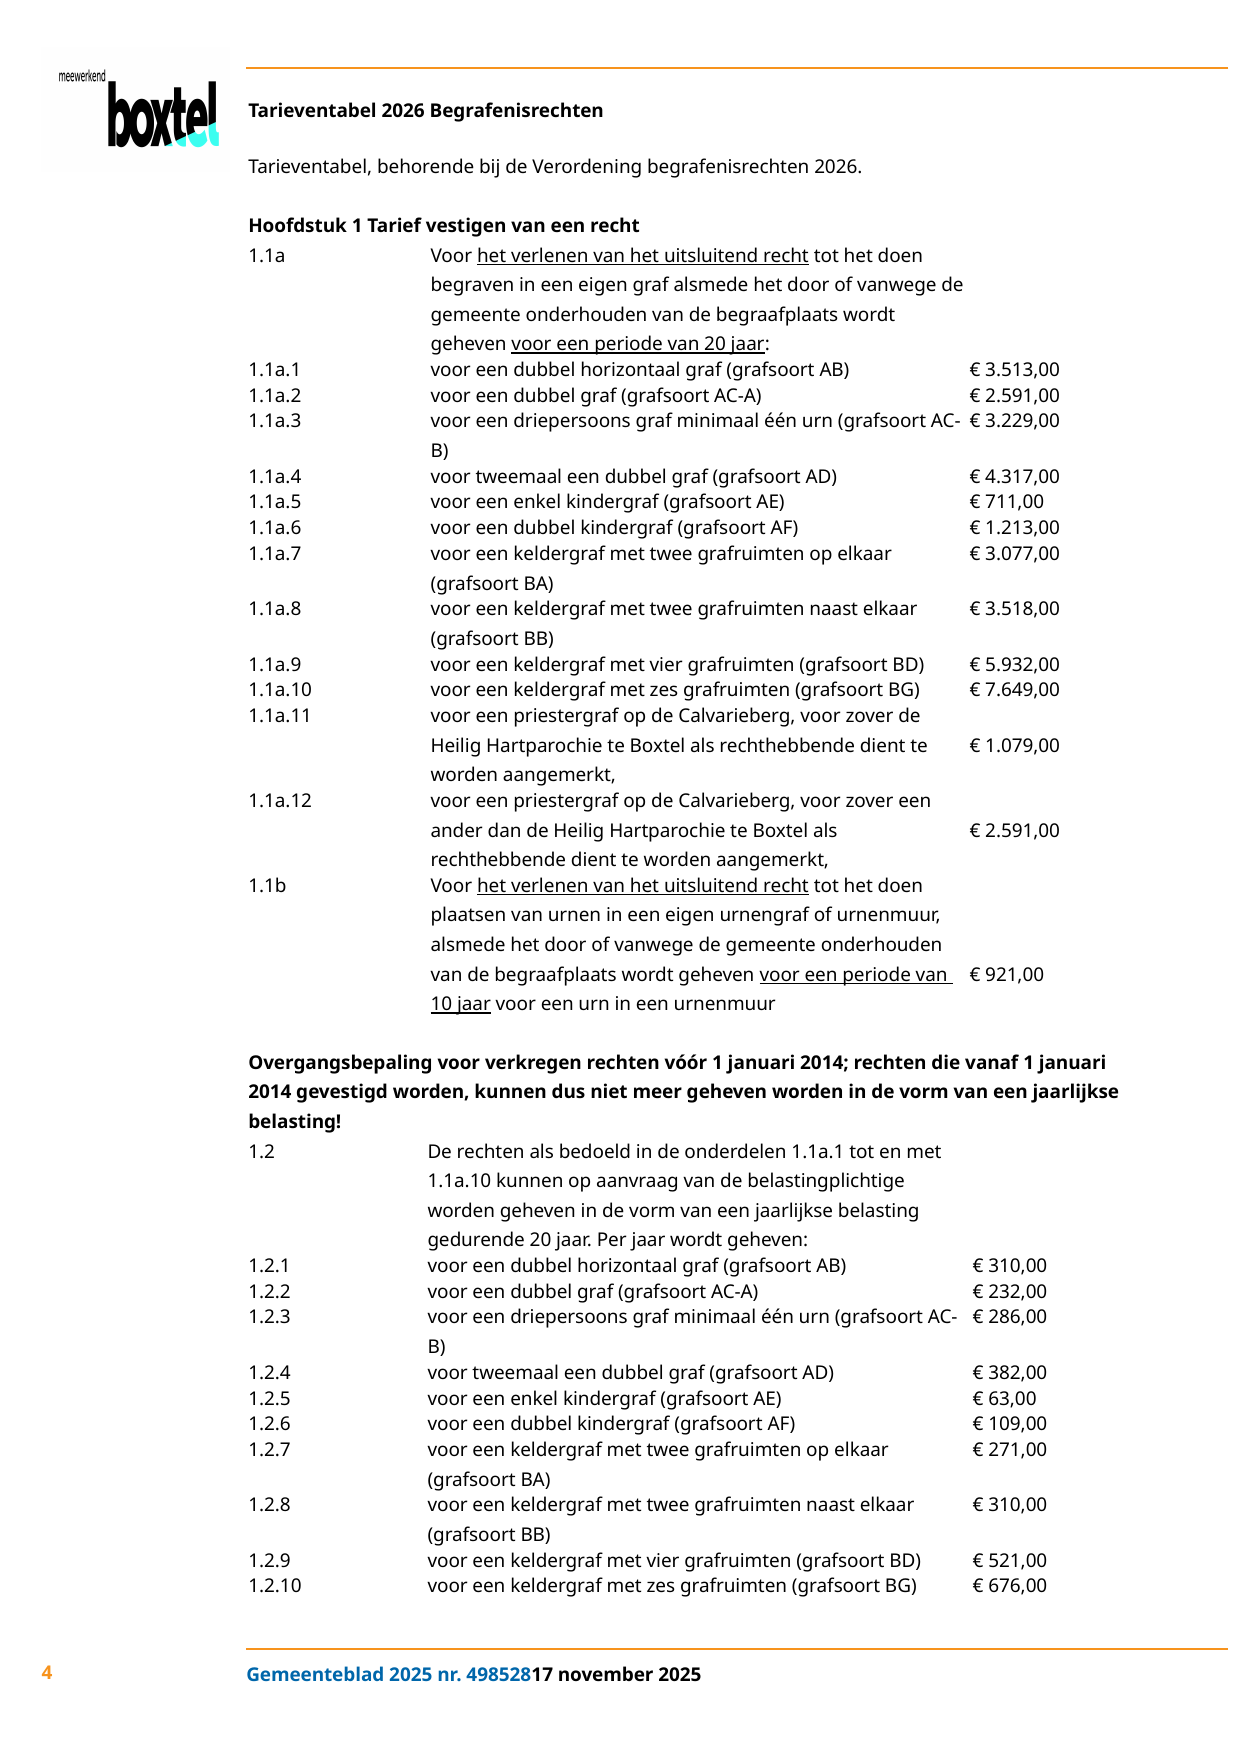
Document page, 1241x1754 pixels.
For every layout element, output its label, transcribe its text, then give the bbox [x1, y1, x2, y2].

table_cell € 4.317,00 [969, 463, 1152, 489]
table_cell 1.2.3 [248, 1304, 427, 1359]
table_cell voor een priestergraf op de Calvarieberg, voor zover een ander dan de Heilig Hartparochie te Boxtel als rechthebbende dient te worden aangemerkt, [430, 787, 969, 872]
table_cell € 2.591,00 [969, 382, 1152, 408]
table_cell voor een enkel kindergraf (grafsoort AE) [427, 1385, 972, 1411]
table_cell € 271,00 [973, 1436, 1152, 1492]
table_cell 1.2.9 [248, 1547, 427, 1573]
table_cell voor een dubbel horizontaal graf (grafsoort AB) [430, 356, 969, 382]
table_cell € 1.079,00 [969, 702, 1152, 787]
table_cell € 3.513,00 [969, 356, 1152, 382]
table_cell 1.1a.10 [248, 677, 430, 702]
table_cell voor een keldergraf met twee grafruimten op elkaar (grafsoort BA) [430, 540, 969, 596]
table_cell 1.2.7 [248, 1436, 427, 1492]
table_cell € 232,00 [973, 1278, 1152, 1304]
table_cell € 2.591,00 [969, 787, 1152, 872]
table_cell € 676,00 [973, 1573, 1152, 1598]
table_cell 1.1a.5 [248, 489, 430, 514]
table_cell 1.1a.11 [248, 702, 430, 787]
table_cell voor tweemaal een dubbel graf (grafsoort AD) [430, 463, 969, 489]
table_cell voor een keldergraf met vier grafruimten (grafsoort BD) [430, 651, 969, 677]
table_cell voor een keldergraf met twee grafruimten naast elkaar (grafsoort BB) [430, 596, 969, 651]
table_cell voor een dubbel kindergraf (grafsoort AF) [430, 515, 969, 540]
table_header Voor het verlenen van het uitsluitend recht tot het doen begraven in een eigen graf alsmede het door of vanwege de gemeente onderhouden van de begraafplaats wordt geheven voor een periode van 20 jaar: [430, 242, 969, 356]
table_cell € 521,00 [973, 1547, 1152, 1573]
table_header [969, 242, 1152, 356]
table_cell € 3.518,00 [969, 596, 1152, 651]
table_cell € 310,00 [973, 1492, 1152, 1547]
table_cell 1.1a.4 [248, 463, 430, 489]
table_cell voor een priestergraf op de Calvarieberg, voor zover de Heilig Hartparochie te Boxtel als rechthebbende dient te worden aangemerkt, [430, 702, 969, 787]
table_cell voor een dubbel graf (grafsoort AC-A) [427, 1278, 972, 1304]
text Overgangsbepaling voor verkregen rechten vóór 1 januari 2014; rechten die vanaf 1 januari 2014 gevestigd worden, kunnen dus niet meer geheven worden in de vorm van een jaarlijkse belasting! [248, 1049, 1152, 1134]
table_cell € 109,00 [973, 1411, 1152, 1436]
table_cell voor een dubbel graf (grafsoort AC-A) [430, 382, 969, 408]
table_header De rechten als bedoeld in de onderdelen 1.1a.1 tot en met 1.1a.10 kunnen op aanvraag van de belastingplichtige worden geheven in de vorm van een jaarlijkse belasting gedurende 20 jaar. Per jaar wordt geheven: [427, 1138, 972, 1252]
table_cell € 3.229,00 [969, 408, 1152, 463]
table_cell 1.1a.12 [248, 787, 430, 872]
table_cell € 1.213,00 [969, 515, 1152, 540]
table_cell € 63,00 [973, 1385, 1152, 1411]
text Tarieventabel, behorende bij de Verordening begrafenisrechten 2026. [248, 153, 1152, 179]
table_cell voor een driepersoons graf minimaal één urn (grafsoort AC-B) [430, 408, 969, 463]
picture [41, 47, 231, 172]
table_cell 1.2.2 [248, 1278, 427, 1304]
table_cell € 921,00 [969, 872, 1152, 1016]
table_cell 1.1a.9 [248, 651, 430, 677]
table_cell voor een keldergraf met zes grafruimten (grafsoort BG) [430, 677, 969, 702]
table_header 1.2 [248, 1138, 427, 1252]
table_cell 1.1a.8 [248, 596, 430, 651]
table_cell 1.1a.1 [248, 356, 430, 382]
table_cell voor een keldergraf met zes grafruimten (grafsoort BG) [427, 1573, 972, 1598]
table_cell voor een dubbel kindergraf (grafsoort AF) [427, 1411, 972, 1436]
table_cell € 382,00 [973, 1359, 1152, 1385]
table_cell 1.2.4 [248, 1359, 427, 1385]
table_cell 1.2.1 [248, 1252, 427, 1278]
table_cell 1.2.8 [248, 1492, 427, 1547]
table_cell Voor het verlenen van het uitsluitend recht tot het doen plaatsen van urnen in een eigen urnengraf of urnenmuur, alsmede het door of vanwege de gemeente onderhouden van de begraafplaats wordt geheven voor een periode van 10 jaar voor een urn in een urnenmuur [430, 872, 969, 1016]
table_cell € 3.077,00 [969, 540, 1152, 596]
table_cell voor een keldergraf met twee grafruimten op elkaar (grafsoort BA) [427, 1436, 972, 1492]
table_cell 1.1a.3 [248, 408, 430, 463]
table_cell 1.2.10 [248, 1573, 427, 1598]
table_cell 1.1b [248, 872, 430, 1016]
table_cell voor een keldergraf met twee grafruimten naast elkaar (grafsoort BB) [427, 1492, 972, 1547]
table_cell 1.1a.7 [248, 540, 430, 596]
table_cell voor een dubbel horizontaal graf (grafsoort AB) [427, 1252, 972, 1278]
table_cell 1.1a.2 [248, 382, 430, 408]
table_header [973, 1138, 1152, 1252]
table_cell voor tweemaal een dubbel graf (grafsoort AD) [427, 1359, 972, 1385]
table_cell € 310,00 [973, 1252, 1152, 1278]
table_cell voor een driepersoons graf minimaal één urn (grafsoort AC-B) [427, 1304, 972, 1359]
text Tarieventabel 2026 Begrafenisrechten [248, 95, 1152, 123]
table_cell 1.2.5 [248, 1385, 427, 1411]
table_cell € 286,00 [973, 1304, 1152, 1359]
table_cell € 7.649,00 [969, 677, 1152, 702]
table_cell € 711,00 [969, 489, 1152, 514]
table_cell € 5.932,00 [969, 651, 1152, 677]
table_header 1.1a [248, 242, 430, 356]
table_cell voor een enkel kindergraf (grafsoort AE) [430, 489, 969, 514]
table_cell voor een keldergraf met vier grafruimten (grafsoort BD) [427, 1547, 972, 1573]
table_cell 1.2.6 [248, 1411, 427, 1436]
table_cell 1.1a.6 [248, 515, 430, 540]
text Hoofdstuk 1 Tarief vestigen van een recht [248, 212, 1152, 238]
